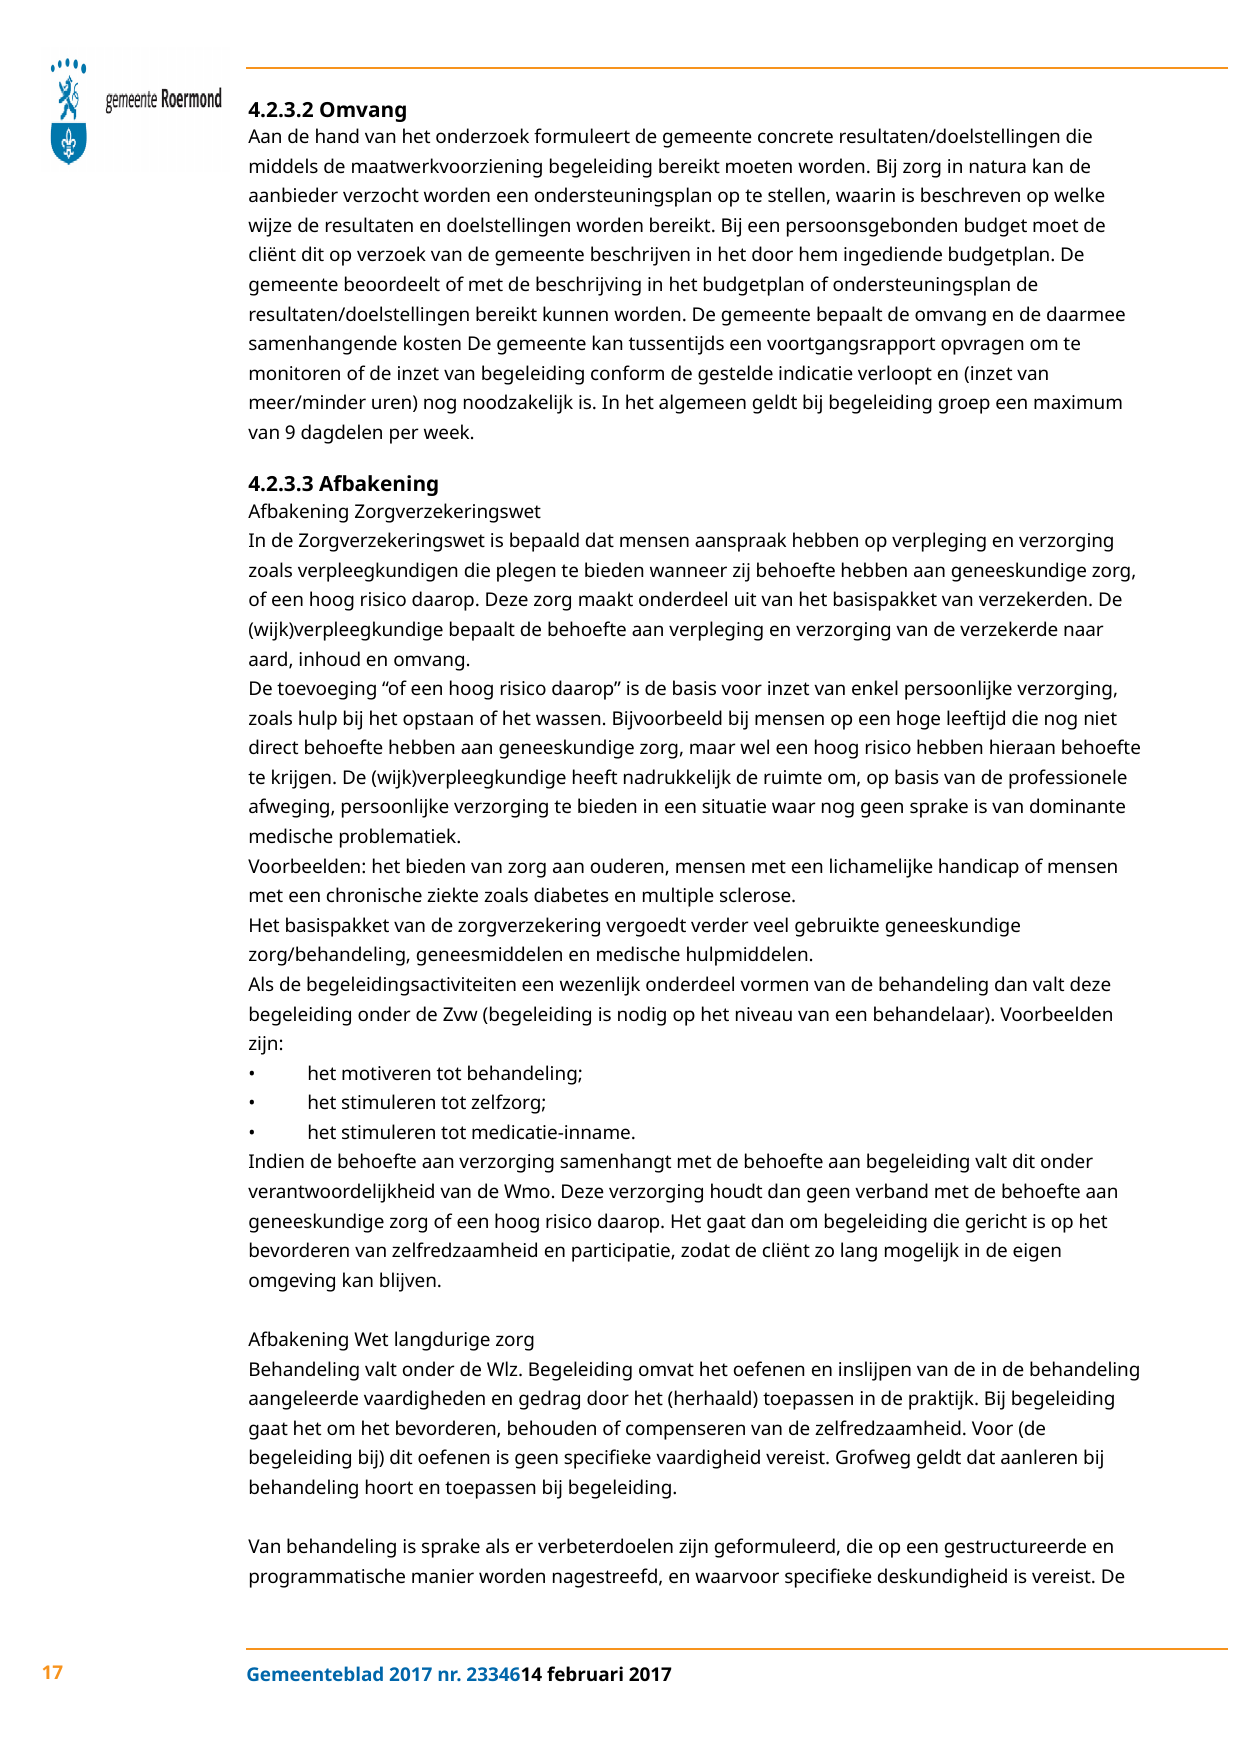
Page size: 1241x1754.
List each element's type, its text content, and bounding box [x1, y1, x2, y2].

text In de Zorgverzekeringswet is bepaald dat mensen aanspraak hebben op verpleging en verzorging zoals verpleegkundigen die plegen te bieden wanneer zij behoefte hebben aan geneeskundige zorg, of een hoog risico daarop. Deze zorg maakt onderdeel uit van het basispakket van verzekerden. De (wijk)verpleegkundige bepaalt de behoefte aan verpleging en verzorging van de verzekerde naar aard, inhoud en omvang. [248, 527, 1152, 672]
text Afbakening Zorgverzekeringswet [248, 498, 1152, 524]
text 4.2.3.2 Omvang [248, 95, 1152, 123]
text Aan de hand van het onderzoek formuleert de gemeente concrete resultaten/doelstellingen die middels de maatwerkvoorziening begeleiding bereikt moeten worden. Bij zorg in natura kan de aanbieder verzocht worden een ondersteuningsplan op te stellen, waarin is beschreven op welke wijze de resultaten en doelstellingen worden bereikt. Bij een persoonsgebonden budget moet de cliënt dit op verzoek van de gemeente beschrijven in het door hem ingediende budgetplan. De gemeente beoordeelt of met de beschrijving in het budgetplan of ondersteuningsplan de resultaten/doelstellingen bereikt kunnen worden. De gemeente bepaalt de omvang en de daarmee samenhangende kosten De gemeente kan tussentijds een voortgangsrapport opvragen om te monitoren of de inzet van begeleiding conform de gestelde indicatie verloopt en (inzet van meer/minder uren) nog noodzakelijk is. In het algemeen geldt bij begeleiding groep een maximum van 9 dagdelen per week. [248, 123, 1152, 445]
list het motiveren tot behandeling; [248, 1060, 1152, 1086]
text Van behandeling is sprake als er verbeterdoelen zijn geformuleerd, die op een gestructureerde en programmatische manier worden nagestreefd, en waarvoor specifieke deskundigheid is vereist. De [248, 1533, 1152, 1589]
text 4.2.3.3 Afbakening [248, 469, 1152, 498]
text Als de begeleidingsactiviteiten een wezenlijk onderdeel vormen van de behandeling dan valt deze begeleiding onder de Zvw (begeleiding is nodig op het niveau van een behandelaar). Voorbeelden zijn: [248, 971, 1152, 1056]
list het stimuleren tot medicatie-inname. [248, 1119, 1152, 1145]
list het stimuleren tot zelfzorg; [248, 1089, 1152, 1115]
text De toevoeging “of een hoog risico daarop” is de basis voor inzet van enkel persoonlijke verzorging, zoals hulp bij het opstaan of het wassen. Bijvoorbeeld bij mensen op een hoge leeftijd die nog niet direct behoefte hebben aan geneeskundige zorg, maar wel een hoog risico hebben hieraan behoefte te krijgen. De (wijk)verpleegkundige heeft nadrukkelijk de ruimte om, op basis van de professionele afweging, persoonlijke verzorging te bieden in een situatie waar nog geen sprake is van dominante medische problematiek. [248, 675, 1152, 849]
text Afbakening Wet langdurige zorg [248, 1326, 1152, 1352]
text Behandeling valt onder de Wlz. Begeleiding omvat het oefenen en inslijpen van de in de behandeling aangeleerde vaardigheden en gedrag door het (herhaald) toepassen in de praktijk. Bij begeleiding gaat het om het bevorderen, behouden of compenseren van de zelfredzaamheid. Voor (de begeleiding bij) dit oefenen is geen specifieke vaardigheid vereist. Grofweg geldt dat aanleren bij behandeling hoort en toepassen bij begeleiding. [248, 1356, 1152, 1500]
text Voorbeelden: het bieden van zorg aan ouderen, mensen met een lichamelijke handicap of mensen met een chronische ziekte zoals diabetes en multiple sclerose. [248, 853, 1152, 908]
picture [41, 47, 231, 172]
text Indien de behoefte aan verzorging samenhangt met de behoefte aan begeleiding valt dit onder verantwoordelijkheid van de Wmo. Deze verzorging houdt dan geen verband met de behoefte aan geneeskundige zorg of een hoog risico daarop. Het gaat dan om begeleiding die gericht is op het bevorderen van zelfredzaamheid en participatie, zodat de cliënt zo lang mogelijk in de eigen omgeving kan blijven. [248, 1149, 1152, 1293]
text Het basispakket van de zorgverzekering vergoedt verder veel gebruikte geneeskundige zorg/behandeling, geneesmiddelen en medische hulpmiddelen. [248, 912, 1152, 967]
